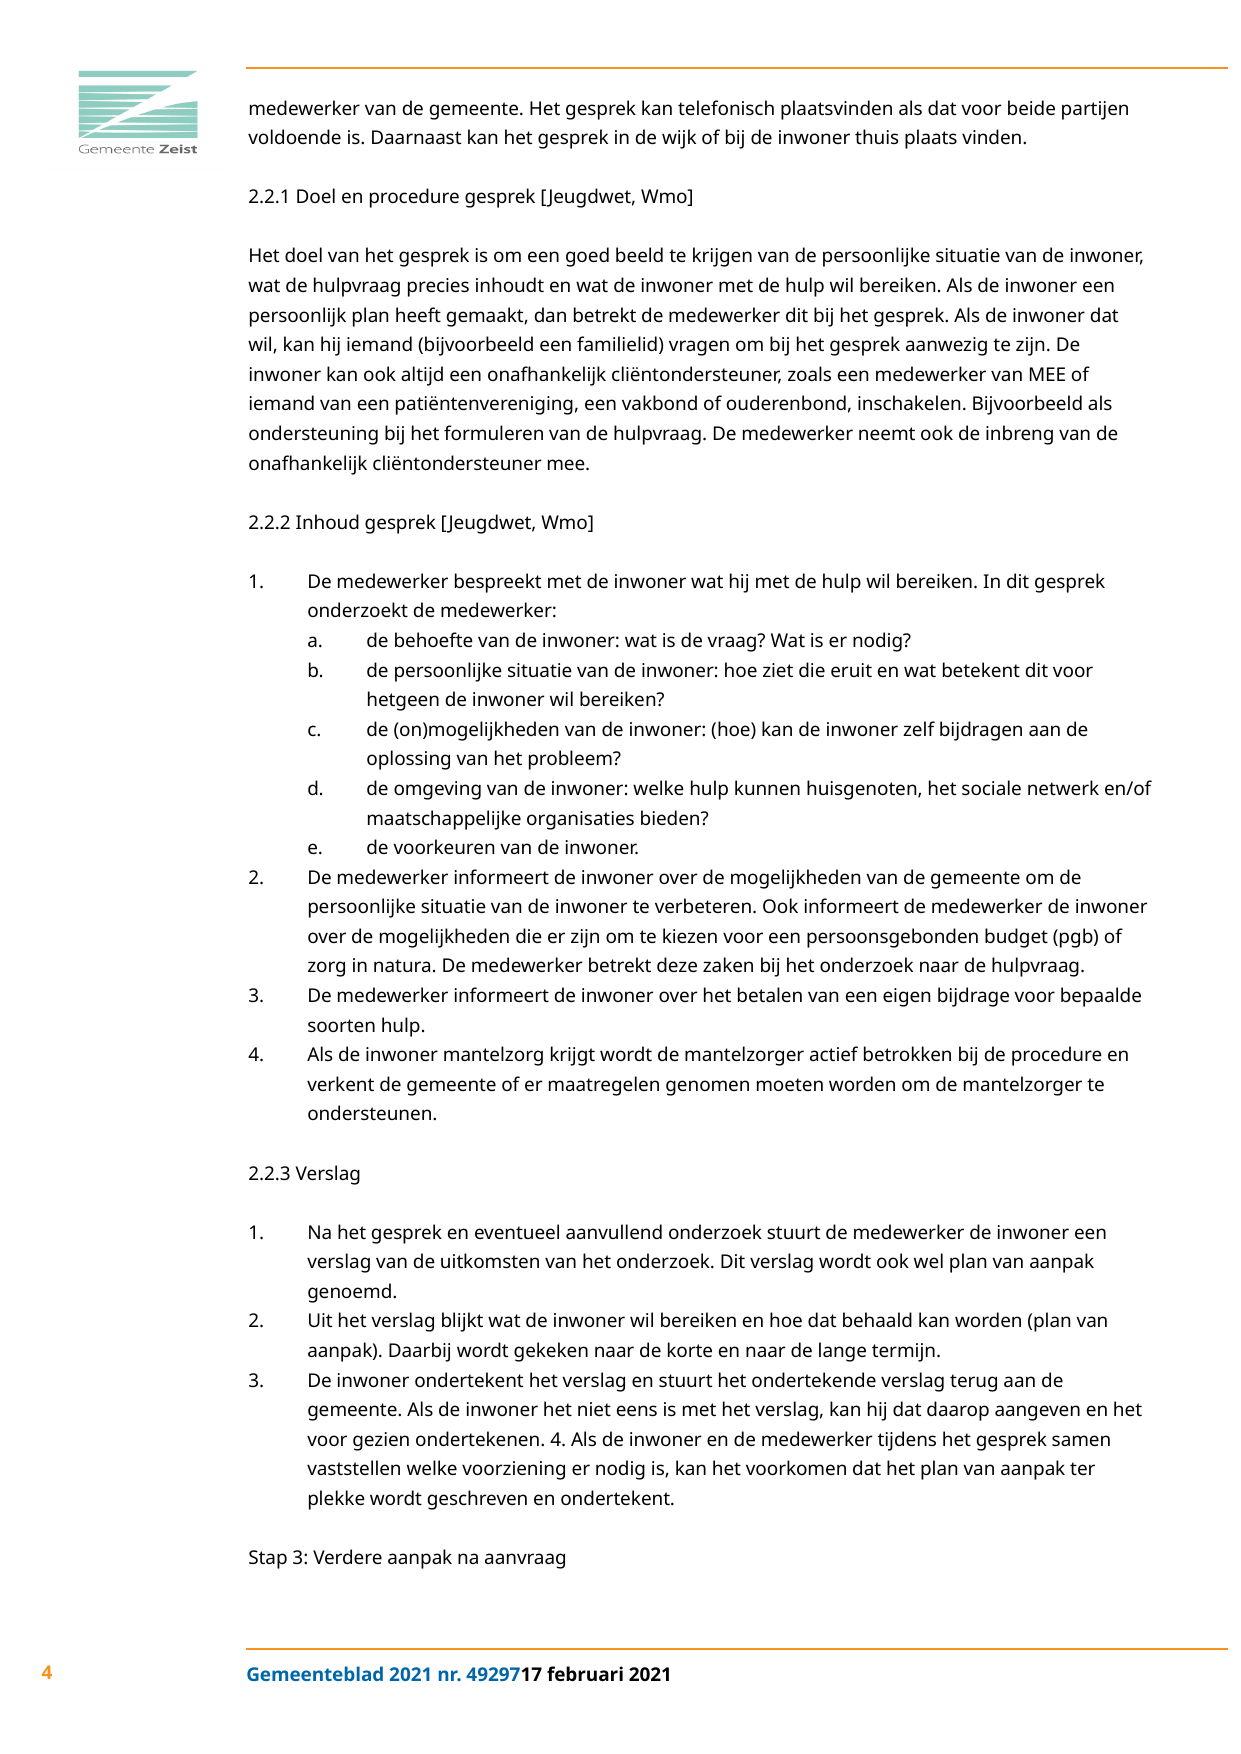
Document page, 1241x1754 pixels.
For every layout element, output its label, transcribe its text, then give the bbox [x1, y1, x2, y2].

text Het doel van het gesprek is om een goed beeld te krijgen van de persoonlijke situatie van de inwoner, wat de hulpvraag precies inhoudt en wat de inwoner met de hulp wil bereiken. Als de inwoner een persoonlijk plan heeft gemaakt, dan betrekt de medewerker dit bij het gesprek. Als de inwoner dat wil, kan hij iemand (bijvoorbeeld een familielid) vragen om bij het gesprek aanwezig te zijn. De inwoner kan ook altijd een onafhankelijk cliëntondersteuner, zoals een medewerker van MEE of iemand van een patiëntenvereniging, een vakbond of ouderenbond, inschakelen. Bijvoorbeeld als ondersteuning bij het formuleren van de hulpvraag. De medewerker neemt ook de inbreng van de onafhankelijk cliëntondersteuner mee. [248, 243, 1152, 476]
list de omgeving van de inwoner: welke hulp kunnen huisgenoten, het sociale netwerk en/of maatschappelijke organisaties bieden? [307, 775, 1152, 831]
list Na het gesprek en eventueel aanvullend onderzoek stuurt de medewerker de inwoner een verslag van de uitkomsten van het onderzoek. Dit verslag wordt ook wel plan van aanpak genoemd. [248, 1219, 1152, 1304]
list De medewerker informeert de inwoner over de mogelijkheden van de gemeente om de persoonlijke situatie van de inwoner te verbeteren. Ook informeert de medewerker de inwoner over de mogelijkheden die er zijn om te kiezen voor een persoonsgebonden budget (pgb) of zorg in natura. De medewerker betrekt deze zaken bij het onderzoek naar de hulpvraag. [248, 864, 1152, 978]
text 2.2.3 Verslag [248, 1160, 1152, 1186]
list de behoefte van de inwoner: wat is de vraag? Wat is er nodig? [307, 627, 1152, 653]
list Als de inwoner mantelzorg krijgt wordt de mantelzorger actief betrokken bij de procedure en verkent de gemeente of er maatregelen genomen moeten worden om de mantelzorger te ondersteunen. [248, 1041, 1152, 1126]
list de persoonlijke situatie van de inwoner: hoe ziet die eruit en wat betekent dit voor hetgeen de inwoner wil bereiken? [307, 657, 1152, 712]
text medewerker van de gemeente. Het gesprek kan telefonisch plaatsvinden als dat voor beide partijen voldoende is. Daarnaast kan het gesprek in de wijk of bij de inwoner thuis plaats vinden. [248, 95, 1152, 150]
list Uit het verslag blijkt wat de inwoner wil bereiken en hoe dat behaald kan worden (plan van aanpak). Daarbij wordt gekeken naar de korte en naar de lange termijn. [248, 1308, 1152, 1363]
text Stap 3: Verdere aanpak na aanvraag [248, 1544, 1152, 1570]
text 2.2.2 Inhoud gesprek [Jeugdwet, Wmo] [248, 509, 1152, 535]
list de (on)mogelijkheden van de inwoner: (hoe) kan de inwoner zelf bijdragen aan de oplossing van het probleem? [307, 716, 1152, 771]
list De medewerker bespreekt met de inwoner wat hij met de hulp wil bereiken. In dit gesprek onderzoekt de medewerker: [248, 568, 1152, 623]
list De inwoner ondertekent het verslag en stuurt het ondertekende verslag terug aan de gemeente. Als de inwoner het niet eens is met het verslag, kan hij dat daarop aangeven en het voor gezien ondertekenen. 4. Als de inwoner en de medewerker tijdens het gesprek samen vaststellen welke voorziening er nodig is, kan het voorkomen dat het plan van aanpak ter plekke wordt geschreven en ondertekent. [248, 1367, 1152, 1511]
picture [41, 47, 231, 172]
text 2.2.1 Doel en procedure gesprek [Jeugdwet, Wmo] [248, 183, 1152, 209]
list De medewerker informeert de inwoner over het betalen van een eigen bijdrage voor bepaalde soorten hulp. [248, 982, 1152, 1038]
list de voorkeuren van de inwoner. [307, 834, 1152, 860]
